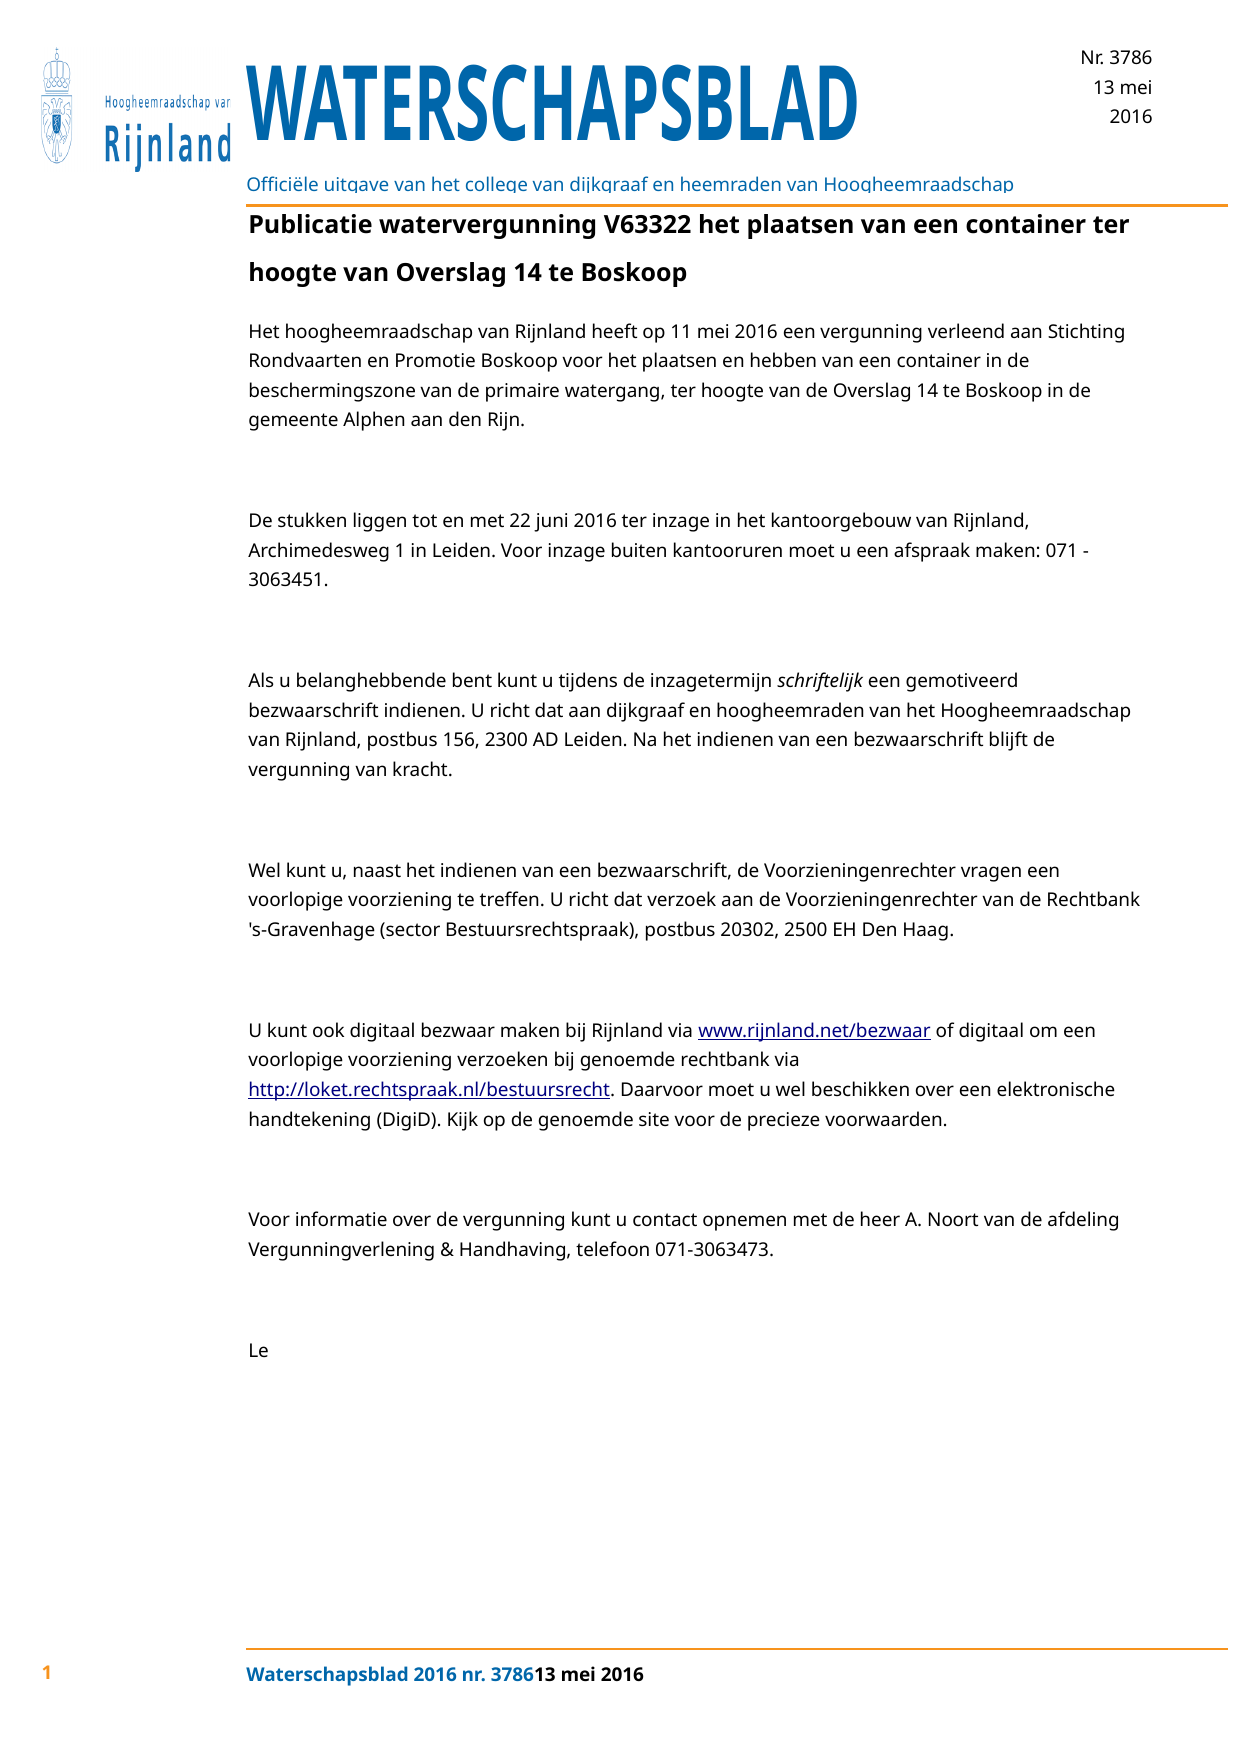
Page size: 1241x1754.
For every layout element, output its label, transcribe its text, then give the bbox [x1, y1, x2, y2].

text Voor informatie over de vergunning kunt u contact opnemen met de heer A. Noort van de afdeling Vergunningverlening & Handhaving, telefoon 071-3063473. [248, 1207, 1152, 1262]
picture [41, 47, 231, 172]
text Het hoogheemraadschap van Rijnland heeft op 11 mei 2016 een vergunning verleend aan Stichting Rondvaarten en Promotie Boskoop voor het plaatsen en hebben van een container in de beschermingszone van de primaire watergang, ter hoogte van de Overslag 14 te Boskoop in de gemeente Alphen aan den Rijn. [248, 318, 1152, 432]
text Als u belanghebbende bent kunt u tijdens de inzagetermijn schriftelijk een gemotiveerd bezwaarschrift indienen. U richt dat aan dijkgraaf en hoogheemraden van het Hoogheemraadschap van Rijnland, postbus 156, 2300 AD Leiden. Na het indienen van een bezwaarschrift blijft de vergunning van kracht. [248, 667, 1152, 782]
text U kunt ook digitaal bezwaar maken bij Rijnland via www.rijnland.net/bezwaar of digitaal om een voorlopige voorziening verzoeken bij genoemde rechtbank via http://loket.rechtspraak.nl/bestuursrecht. Daarvoor moet u wel beschikken over een elektronische handtekening (DigiD). Kijk op de genoemde site voor de precieze voorwaarden. [248, 1017, 1152, 1132]
text De stukken liggen tot en met 22 juni 2016 ter inzage in het kantoorgebouw van Rijnland, Archimedesweg 1 in Leiden. Voor inzage buiten kantooruren moet u een afspraak maken: 071 - 3063451. [248, 507, 1152, 592]
text Publicatie watervergunning V63322 het plaatsen van een container ter hoogte van Overslag 14 te Boskoop [248, 207, 1152, 288]
text Le [248, 1337, 1152, 1363]
text Wel kunt u, naast het indienen van een bezwaarschrift, de Voorzieningenrechter vragen een voorlopige voorziening te treffen. U richt dat verzoek aan de Voorzieningenrechter van de Rechtbank 's-Gravenhage (sector Bestuursrechtspraak), postbus 20302, 2500 EH Den Haag. [248, 857, 1152, 942]
